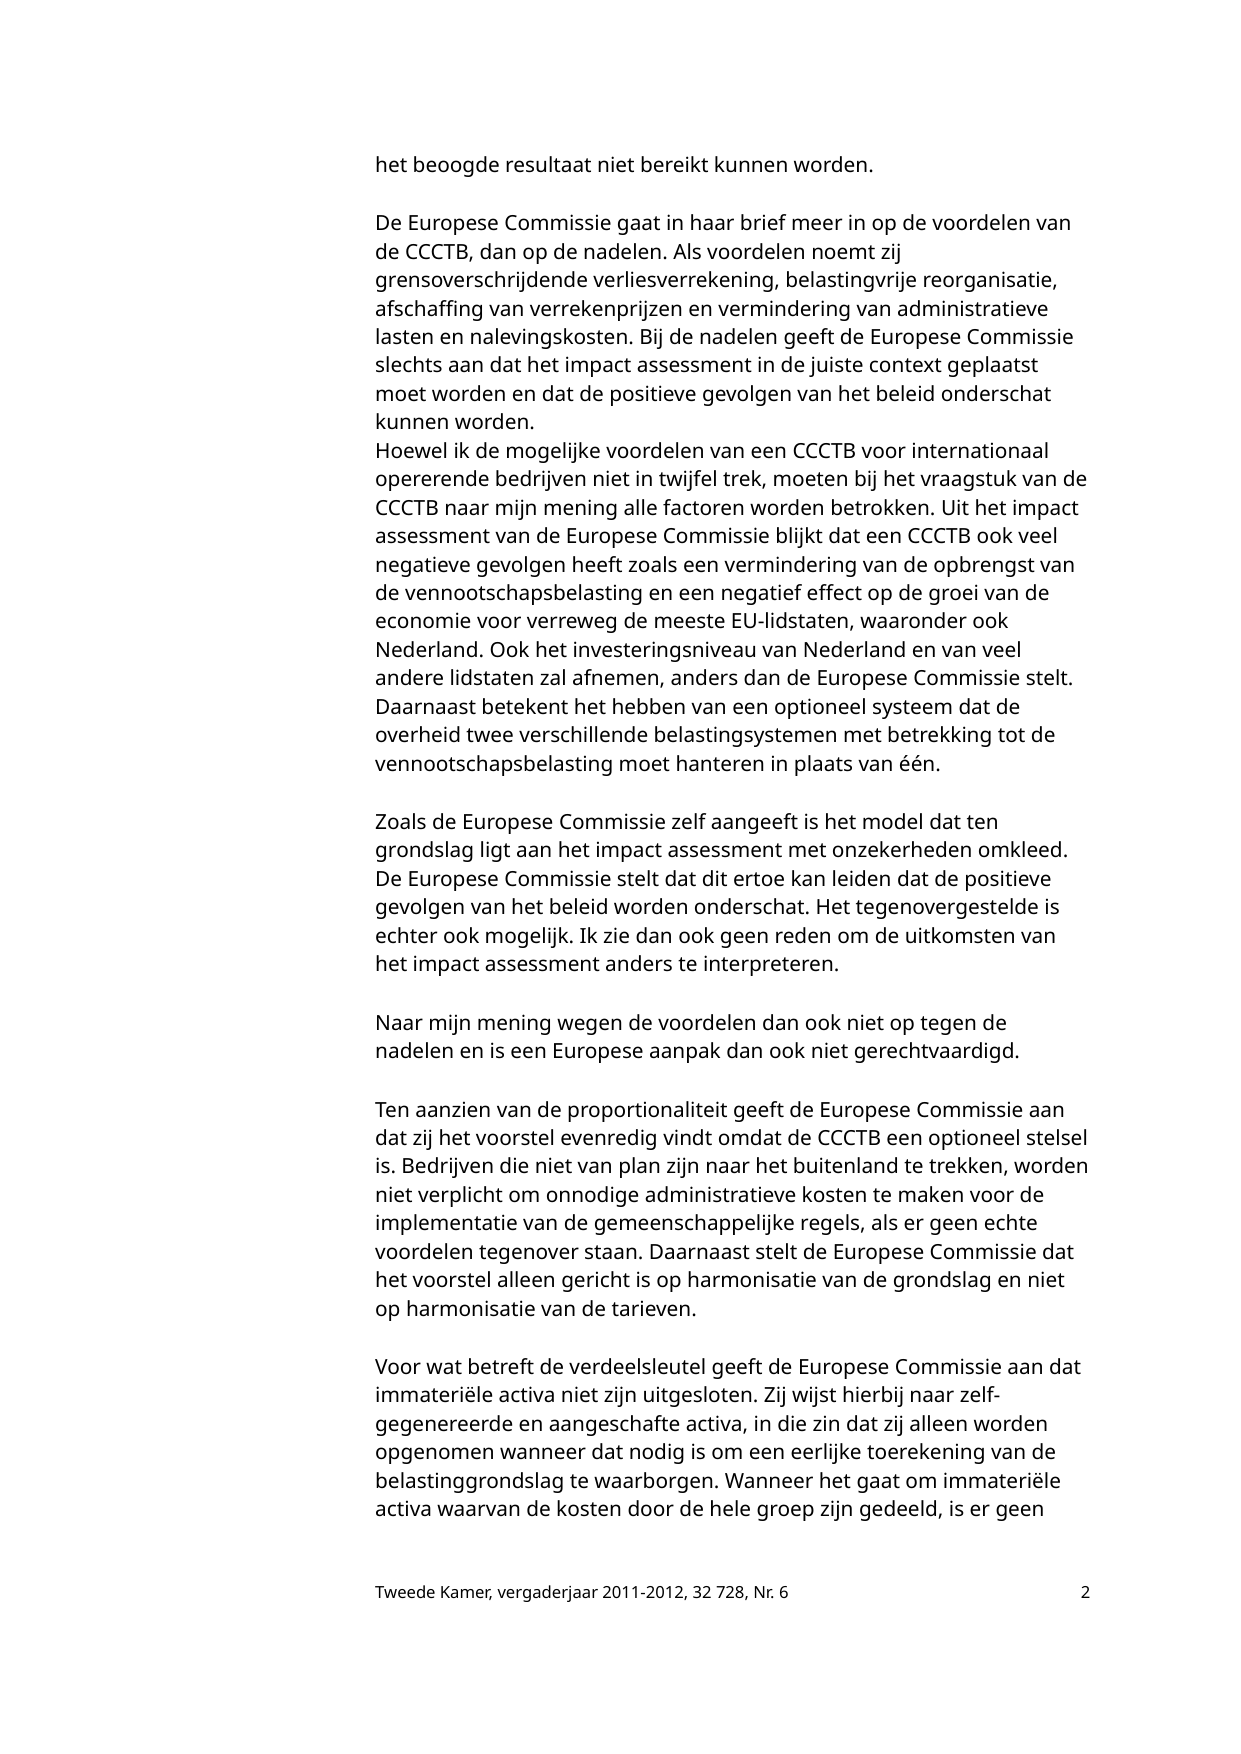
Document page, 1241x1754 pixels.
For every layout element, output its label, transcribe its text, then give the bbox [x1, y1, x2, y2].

text Naar mijn mening wegen de voordelen dan ook niet op tegen de nadelen en is een Europese aanpak dan ook niet gerechtvaardigd. [375, 1008, 1090, 1065]
text het beoogde resultaat niet bereikt kunnen worden. [375, 150, 1090, 178]
text Zoals de Europese Commissie zelf aangeeft is het model dat ten grondslag ligt aan het impact assessment met onzekerheden omkleed. De Europese Commissie stelt dat dit ertoe kan leiden dat de positieve gevolgen van het beleid worden onderschat. Het tegenovergestelde is echter ook mogelijk. Ik zie dan ook geen reden om de uitkomsten van het impact assessment anders te interpreteren. [375, 807, 1090, 978]
text Voor wat betreft de verdeelsleutel geeft de Europese Commissie aan dat immateriële activa niet zijn uitgesloten. Zij wijst hierbij naar zelf-gegenereerde en aangeschafte activa, in die zin dat zij alleen worden opgenomen wanneer dat nodig is om een eerlijke toerekening van de belastinggrondslag te waarborgen. Wanneer het gaat om immateriële activa waarvan de kosten door de hele groep zijn gedeeld, is er geen [375, 1352, 1090, 1523]
text Daarnaast betekent het hebben van een optioneel systeem dat de overheid twee verschillende belastingsystemen met betrekking tot de vennootschapsbelasting moet hanteren in plaats van één. [375, 692, 1090, 777]
text Ten aanzien van de proportionaliteit geeft de Europese Commissie aan dat zij het voorstel evenredig vindt omdat de CCCTB een optioneel stelsel is. Bedrijven die niet van plan zijn naar het buitenland te trekken, worden niet verplicht om onnodige administratieve kosten te maken voor de implementatie van de gemeenschappelijke regels, als er geen echte voordelen tegenover staan. Daarnaast stelt de Europese Commissie dat het voorstel alleen gericht is op harmonisatie van de grondslag en niet op harmonisatie van de tarieven. [375, 1095, 1090, 1322]
text De Europese Commissie gaat in haar brief meer in op de voordelen van de CCCTB, dan op de nadelen. Als voordelen noemt zij grensoverschrijdende verliesverrekening, belastingvrije reorganisatie, afschaffing van verrekenprijzen en vermindering van administratieve lasten en nalevingskosten. Bij de nadelen geeft de Europese Commissie slechts aan dat het impact assessment in de juiste context geplaatst moet worden en dat de positieve gevolgen van het beleid onderschat kunnen worden. [375, 208, 1090, 436]
text Hoewel ik de mogelijke voordelen van een CCCTB voor internationaal opererende bedrijven niet in twijfel trek, moeten bij het vraagstuk van de CCCTB naar mijn mening alle factoren worden betrokken. Uit het impact assessment van de Europese Commissie blijkt dat een CCCTB ook veel negatieve gevolgen heeft zoals een vermindering van de opbrengst van de vennootschapsbelasting en een negatief effect op de groei van de economie voor verreweg de meeste EU-lidstaten, waaronder ook Nederland. Ook het investeringsniveau van Nederland en van veel andere lidstaten zal afnemen, anders dan de Europese Commissie stelt. [375, 436, 1090, 692]
